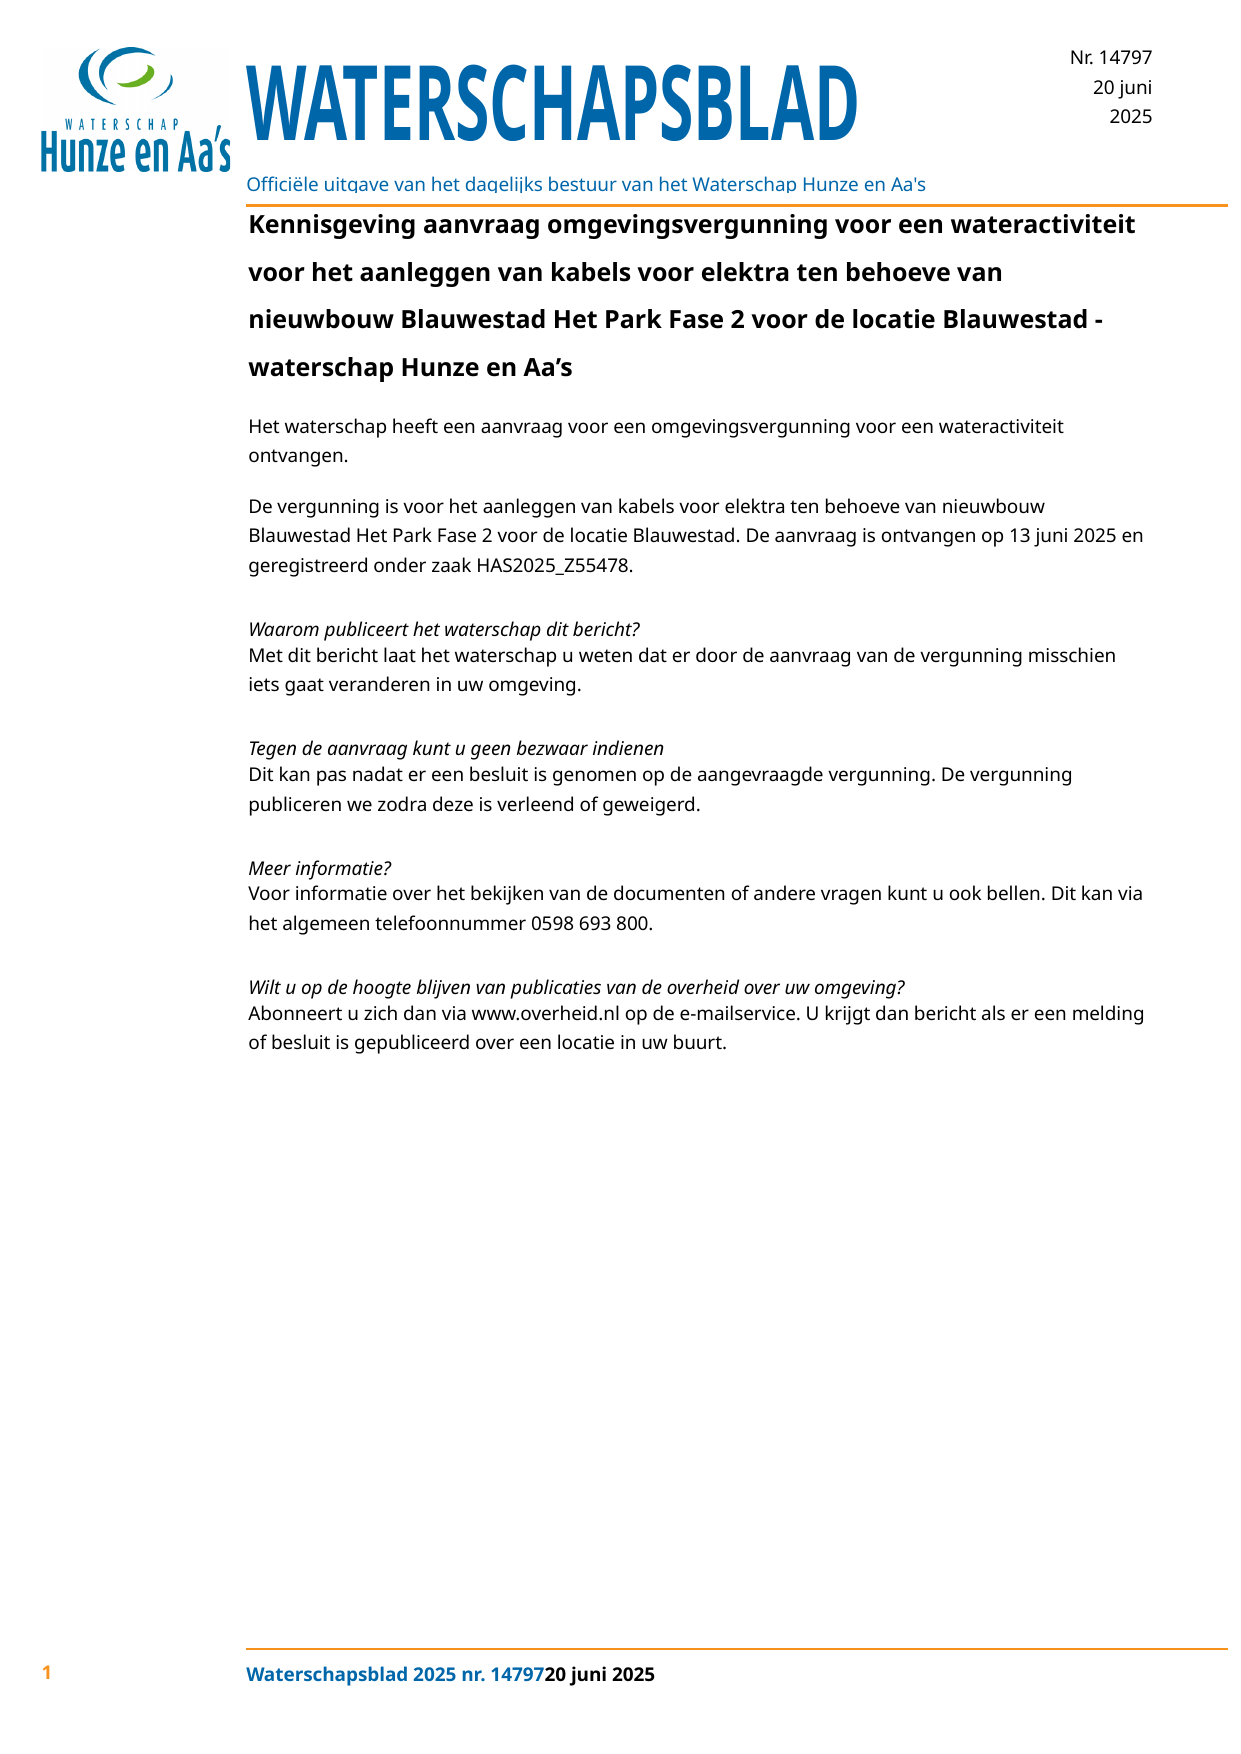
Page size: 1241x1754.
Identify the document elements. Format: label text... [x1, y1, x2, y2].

text Het waterschap heeft een aanvraag voor een omgevingsvergunning voor een wateractiviteit ontvangen. [248, 413, 1152, 468]
text Met dit bericht laat het waterschap u weten dat er door de aanvraag van de vergunning misschien iets gaat veranderen in uw omgeving. [248, 642, 1152, 697]
text Waarom publiceert het waterschap dit bericht? [248, 616, 1152, 642]
text Dit kan pas nadat er een besluit is genomen op de aangevraagde vergunning. De vergunning publiceren we zodra deze is verleend of geweigerd. [248, 761, 1152, 817]
text Voor informatie over het bekijken van de documenten of andere vragen kunt u ook bellen. Dit kan via het algemeen telefoonnummer 0598 693 800. [248, 881, 1152, 936]
text Meer informatie? [248, 855, 1152, 881]
text Abonneert u zich dan via www.overheid.nl op de e-mailservice. U krijgt dan bericht als er een melding of besluit is gepubliceerd over een locatie in uw buurt. [248, 1000, 1152, 1055]
text Kennisgeving aanvraag omgevingsvergunning voor een wateractiviteit voor het aanleggen van kabels voor elektra ten behoeve van nieuwbouw Blauwestad Het Park Fase 2 voor de locatie Blauwestad - waterschap Hunze en Aa’s [248, 207, 1152, 384]
picture [47, 154, 51, 172]
text De vergunning is voor het aanleggen van kabels voor elektra ten behoeve van nieuwbouw Blauwestad Het Park Fase 2 voor de locatie Blauwestad. De aanvraag is ontvangen op 13 juni 2025 en geregistreerd onder zaak HAS2025_Z55478. [248, 493, 1152, 578]
text Tegen de aanvraag kunt u geen bezwaar indienen [248, 736, 1152, 761]
picture [226, 145, 231, 156]
picture [41, 47, 231, 172]
picture [183, 163, 191, 172]
text Wilt u op de hoogte blijven van publicaties van de overheid over uw omgeving? [248, 974, 1152, 1000]
